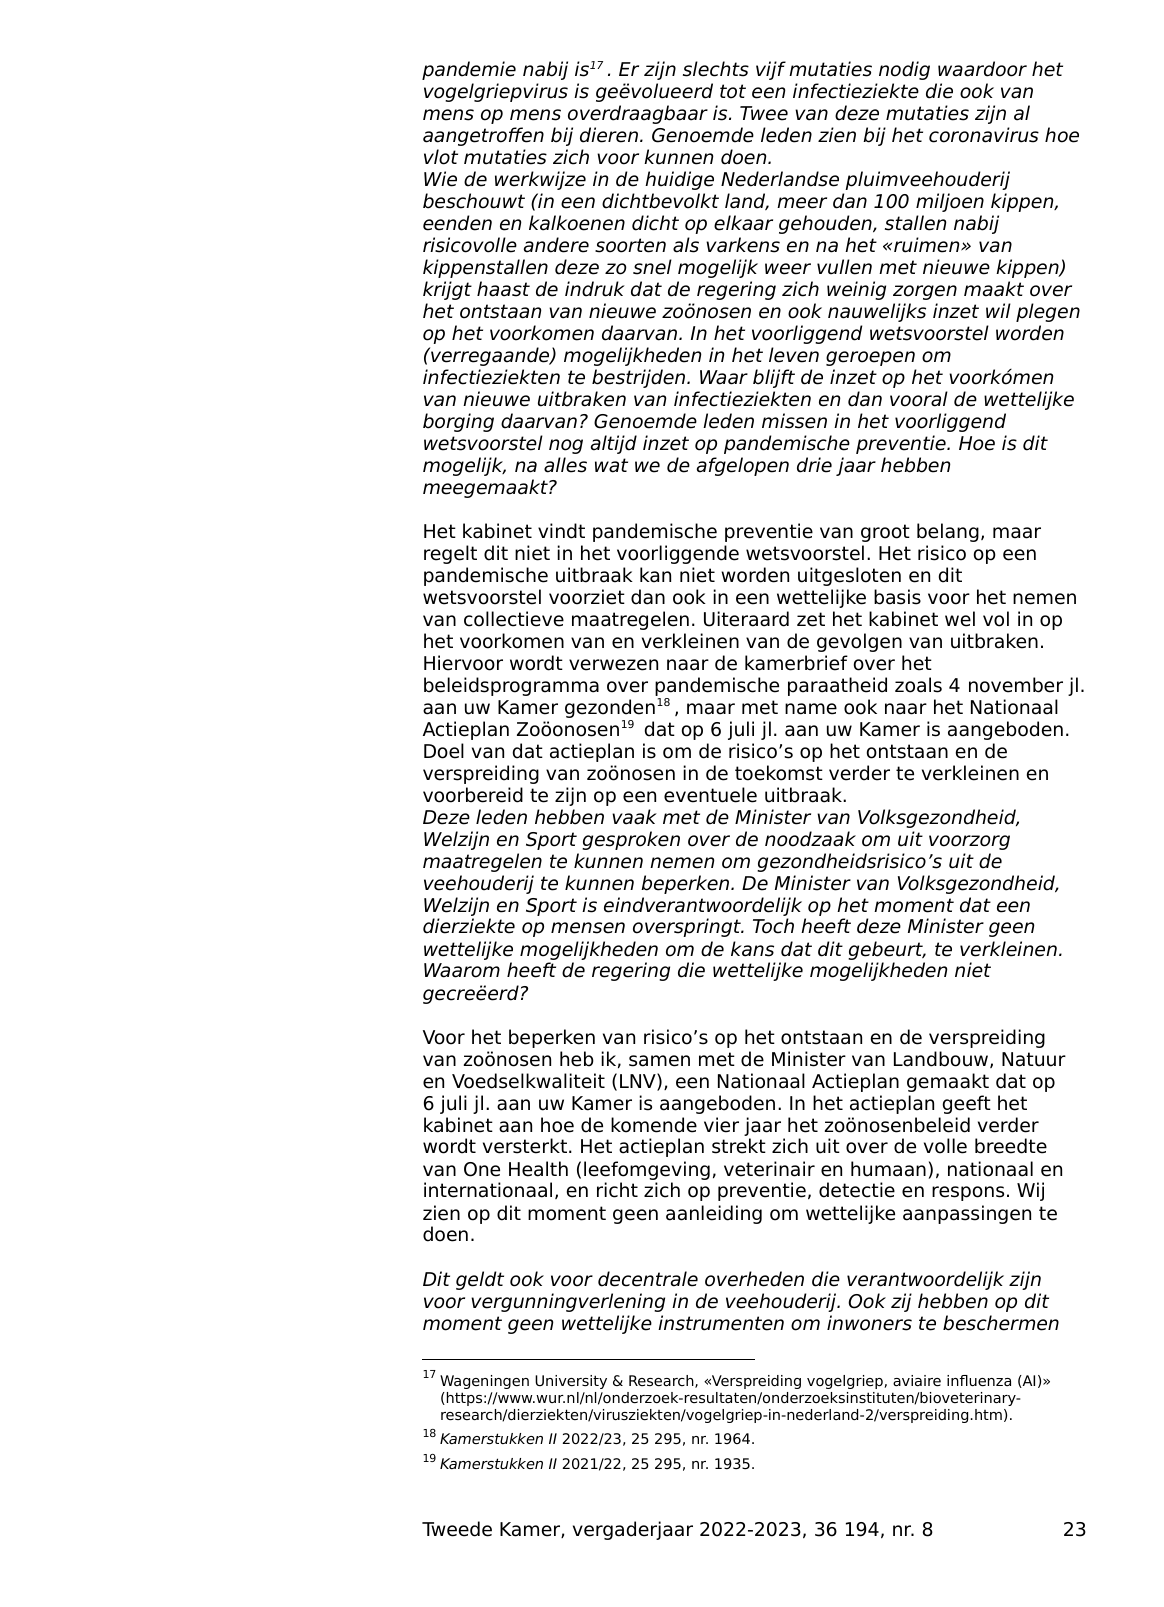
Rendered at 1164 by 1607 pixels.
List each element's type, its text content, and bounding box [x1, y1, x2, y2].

text Het kabinet vindt pandemische preventie van groot belang, maar regelt dit niet in het voorliggende wetsvoorstel. Het risico op een pandemische uitbraak kan niet worden uitgesloten en dit wetsvoorstel voorziet dan ook in een wettelijke basis voor het nemen van collectieve maatregelen. Uiteraard zet het kabinet wel vol in op het voorkomen van en verkleinen van de gevolgen van uitbraken. Hiervoor wordt verwezen naar de kamerbrief over het beleidsprogramma over pandemische paraatheid zoals 4 november jl. aan uw Kamer gezonden, maar met name ook naar het Nationaal Actieplan Zoöonosen dat op 6 juli jl. aan uw Kamer is aangeboden. Doel van dat actieplan is om de risico’s op het ontstaan en de verspreiding van zoönosen in de toekomst verder te verkleinen en voorbereid te zijn op een eventuele uitbraak. [422, 521, 1087, 807]
text Wie de werkwijze in de huidige Nederlandse pluimveehouderij beschouwt (in een dichtbevolkt land, meer dan 100 miljoen kippen, eenden en kalkoenen dicht op elkaar gehouden, stallen nabij risicovolle andere soorten als varkens en na het «ruimen» van kippenstallen deze zo snel mogelijk weer vullen met nieuwe kippen) krijgt haast de indruk dat de regering zich weinig zorgen maakt over het ontstaan van nieuwe zoönosen en ook nauwelijks inzet wil plegen op het voorkomen daarvan. In het voorliggend wetsvoorstel worden (verregaande) mogelijkheden in het leven geroepen om infectieziekten te bestrijden. Waar blijft de inzet op het voorkómen van nieuwe uitbraken van infectieziekten en dan vooral de wettelijke borging daarvan? Genoemde leden missen in het voorliggend wetsvoorstel nog altijd inzet op pandemische preventie. Hoe is dit mogelijk, na alles wat we de afgelopen drie jaar hebben meegemaakt? [422, 169, 1087, 499]
text Deze leden hebben vaak met de Minister van Volksgezondheid, Welzijn en Sport gesproken over de noodzaak om uit voorzorg maatregelen te kunnen nemen om gezondheidsrisico’s uit de veehouderij te kunnen beperken. De Minister van Volksgezondheid, Welzijn en Sport is eindverantwoordelijk op het moment dat een dierziekte op mensen overspringt. Toch heeft deze Minister geen wettelijke mogelijkheden om de kans dat dit gebeurt, te verkleinen. Waarom heeft de regering die wettelijke mogelijkheden niet gecreëerd? [422, 807, 1087, 1004]
text Voor het beperken van risico’s op het ontstaan en de verspreiding van zoönosen heb ik, samen met de Minister van Landbouw, Natuur en Voedselkwaliteit (LNV), een Nationaal Actieplan gemaakt dat op 6 juli jl. aan uw Kamer is aangeboden. In het actieplan geeft het kabinet aan hoe de komende vier jaar het zoönosenbeleid verder wordt versterkt. Het actieplan strekt zich uit over de volle breedte van One Health (leefomgeving, veterinair en humaan), nationaal en internationaal, en richt zich op preventie, detectie en respons. Wij zien op dit moment geen aanleiding om wettelijke aanpassingen te doen. [422, 1027, 1087, 1246]
text Kamerstukken II 2022/23, 25 295, nr. 1964. [422, 1427, 1087, 1449]
text Kamerstukken II 2021/22, 25 295, nr. 1935. [422, 1452, 1087, 1474]
text pandemie nabij is. Er zijn slechts vijf mutaties nodig waardoor het vogelgriepvirus is geëvolueerd tot een infectieziekte die ook van mens op mens overdraagbaar is. Twee van deze mutaties zijn al aangetroffen bij dieren. Genoemde leden zien bij het coronavirus hoe vlot mutaties zich voor kunnen doen. [422, 59, 1087, 169]
text Wageningen University & Research, «Verspreiding vogelgriep, aviaire influenza (AI)» (https://www.wur.nl/nl/onderzoek-resultaten/onderzoeksinstituten/bioveterinary-research/dierziekten/virusziekten/vogelgriep-in-nederland-2/verspreiding.htm). [422, 1368, 1087, 1424]
text Dit geldt ook voor decentrale overheden die verantwoordelijk zijn voor vergunningverlening in de veehouderij. Ook zij hebben op dit moment geen wettelijke instrumenten om inwoners te beschermen [422, 1268, 1087, 1334]
